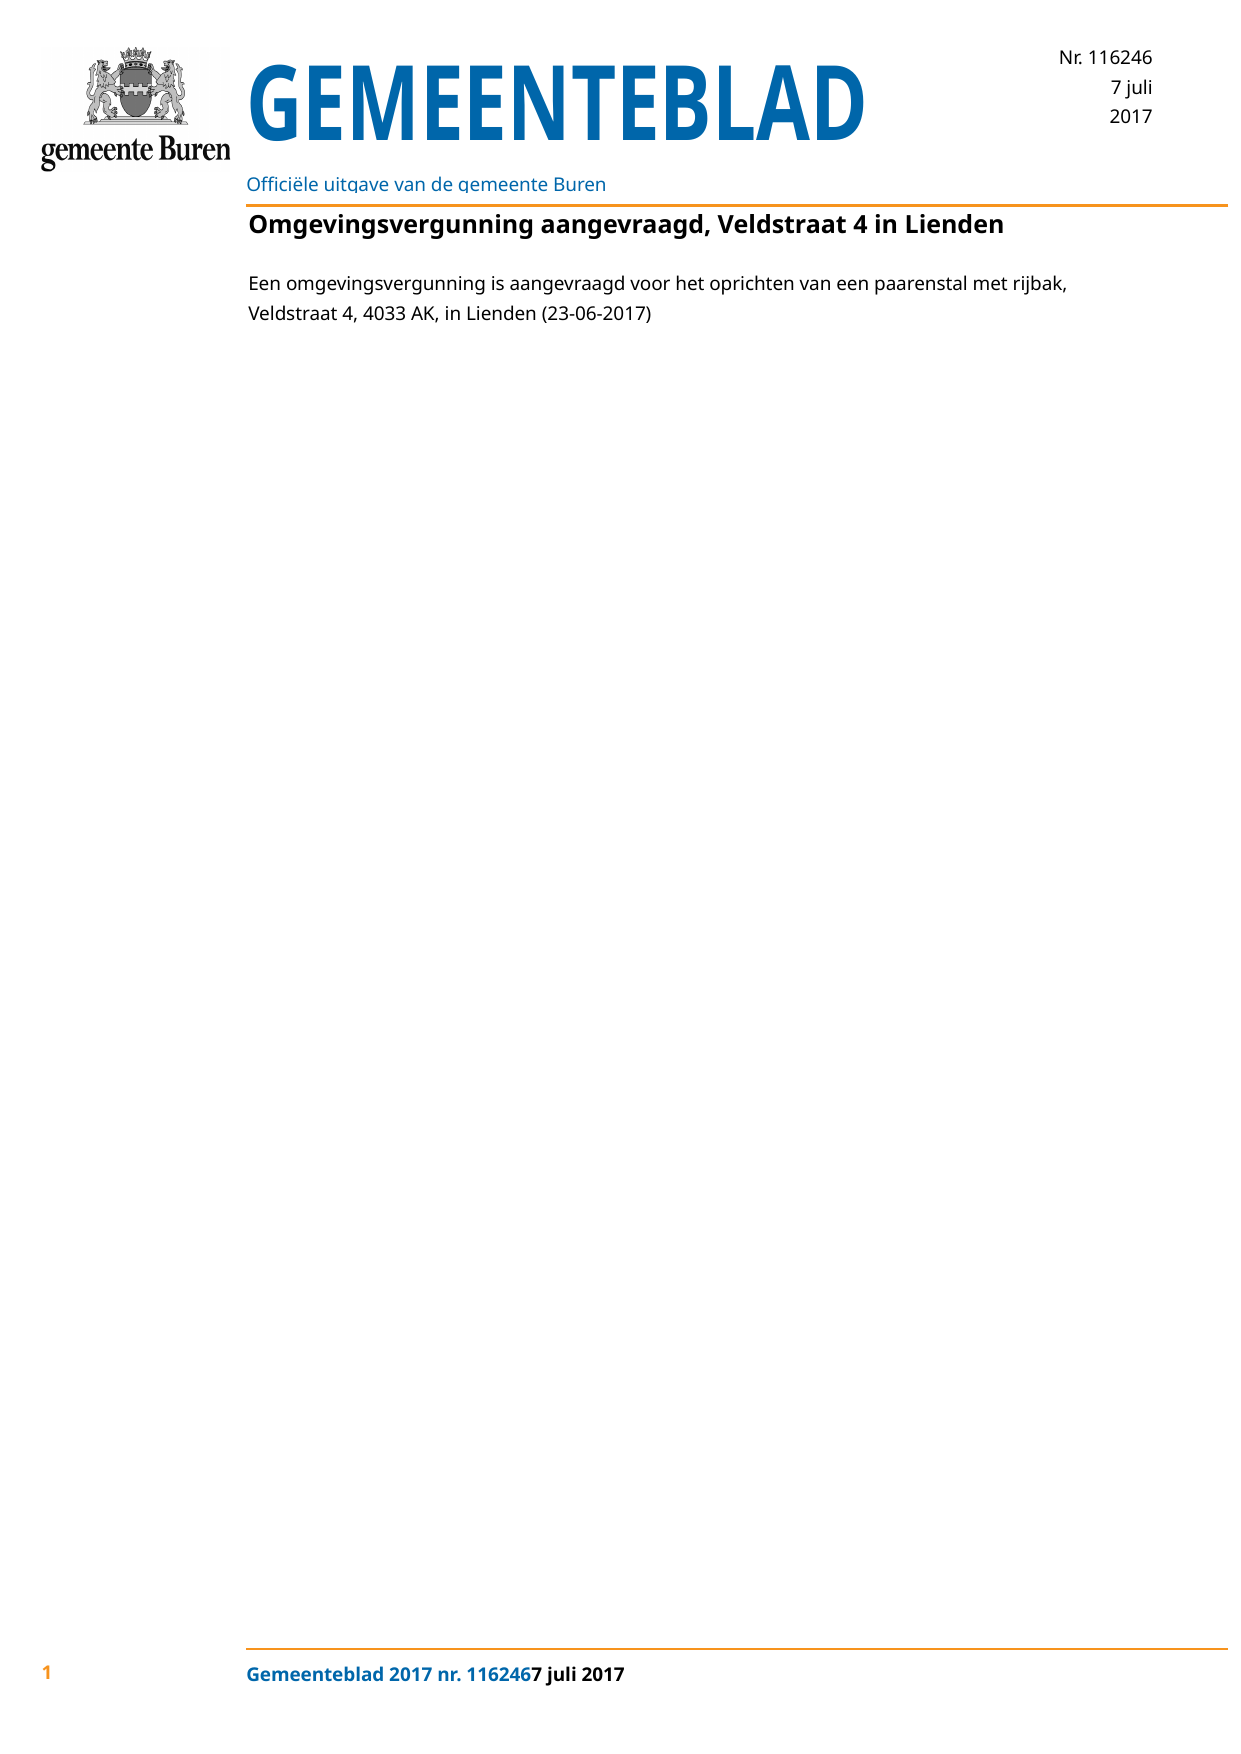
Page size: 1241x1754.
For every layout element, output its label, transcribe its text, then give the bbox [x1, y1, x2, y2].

table_header [248, 330, 1152, 355]
text Omgevingsvergunning aangevraagd, Veldstraat 4 in Lienden [248, 207, 1152, 241]
picture [41, 47, 231, 172]
text Een omgevingsvergunning is aangevraagd voor het oprichten van een paarenstal met rijbak, Veldstraat 4, 4033 AK, in Lienden (23-06-2017) [248, 270, 1152, 326]
